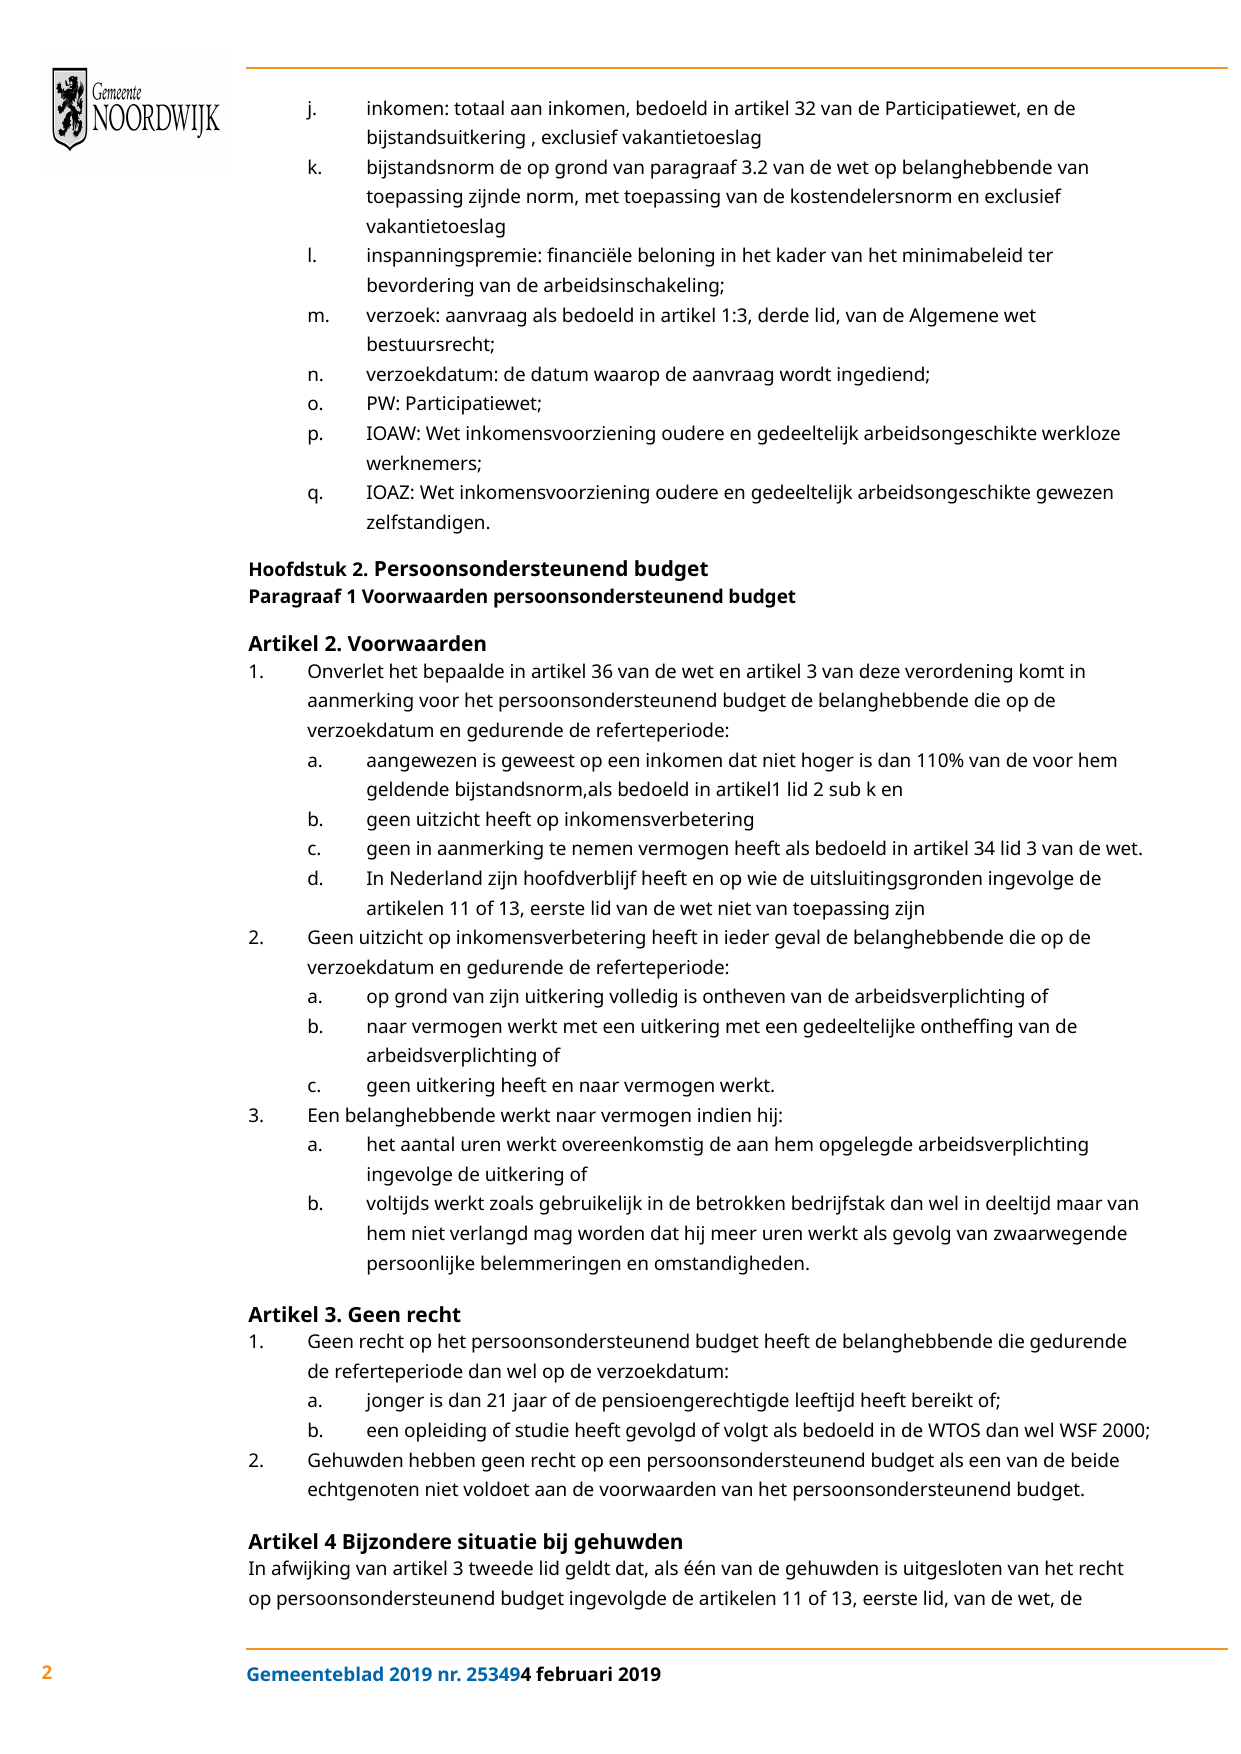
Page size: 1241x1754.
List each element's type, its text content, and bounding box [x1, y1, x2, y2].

list Onverlet het bepaalde in artikel 36 van de wet en artikel 3 van deze verordening komt in aanmerking voor het persoonsondersteunend budget de belanghebbende die op de verzoekdatum en gedurende de referteperiode: [248, 658, 1152, 743]
list verzoek: aanvraag als bedoeld in artikel 1:3, derde lid, van de Algemene wet bestuursrecht; [307, 302, 1152, 357]
text Paragraaf 1 Voorwaarden persoonsondersteunend budget [248, 583, 1152, 609]
list Geen recht op het persoonsondersteunend budget heeft de belanghebbende die gedurende de referteperiode dan wel op de verzoekdatum: [248, 1328, 1152, 1384]
list verzoekdatum: de datum waarop de aanvraag wordt ingediend; [307, 361, 1152, 387]
text Artikel 2. Voorwaarden [248, 629, 1152, 658]
list inkomen: totaal aan inkomen, bedoeld in artikel 32 van de Participatiewet, en de bijstandsuitkering , exclusief vakantietoeslag [307, 95, 1152, 150]
list IOAW: Wet inkomensvoorziening oudere en gedeeltelijk arbeidsongeschikte werkloze werknemers; [307, 420, 1152, 476]
list aangewezen is geweest op een inkomen dat niet hoger is dan 110% van de voor hem geldende bijstandsnorm,als bedoeld in artikel1 lid 2 sub k en [307, 747, 1152, 802]
list Een belanghebbende werkt naar vermogen indien hij: [248, 1102, 1152, 1127]
list een opleiding of studie heeft gevolgd of volgt als bedoeld in de WTOS dan wel WSF 2000; [307, 1417, 1152, 1443]
list Geen uitzicht op inkomensverbetering heeft in ieder geval de belanghebbende die op de verzoekdatum en gedurende de referteperiode: [248, 924, 1152, 979]
list op grond van zijn uitkering volledig is ontheven van de arbeidsverplichting of [307, 983, 1152, 1009]
list Gehuwden hebben geen recht op een persoonsondersteunend budget als een van de beide echtgenoten niet voldoet aan de voorwaarden van het persoonsondersteunend budget. [248, 1447, 1152, 1502]
list voltijds werkt zoals gebruikelijk in de betrokken bedrijfstak dan wel in deeltijd maar van hem niet verlangd mag worden dat hij meer uren werkt als gevolg van zwaarwegende persoonlijke belemmeringen en omstandigheden. [307, 1191, 1152, 1275]
text Artikel 4 Bijzondere situatie bij gehuwden [248, 1527, 1152, 1555]
list geen uitkering heeft en naar vermogen werkt. [307, 1072, 1152, 1098]
list inspanningspremie: financiële beloning in het kader van het minimabeleid ter bevordering van de arbeidsinschakeling; [307, 243, 1152, 298]
list PW: Participatiewet; [307, 391, 1152, 416]
list IOAZ: Wet inkomensvoorziening oudere en gedeeltelijk arbeidsongeschikte gewezen zelfstandigen. [307, 479, 1152, 535]
text Artikel 3. Geen recht [248, 1300, 1152, 1328]
picture [41, 47, 231, 172]
list bijstandsnorm de op grond van paragraaf 3.2 van de wet op belanghebbende van toepassing zijnde norm, met toepassing van de kostendelersnorm en exclusief vakantietoeslag [307, 154, 1152, 239]
list In Nederland zijn hoofdverblijf heeft en op wie de uitsluitingsgronden ingevolge de artikelen 11 of 13, eerste lid van de wet niet van toepassing zijn [307, 865, 1152, 920]
list geen uitzicht heeft op inkomensverbetering [307, 806, 1152, 832]
text In afwijking van artikel 3 tweede lid geldt dat, als één van de gehuwden is uitgesloten van het recht op persoonsondersteunend budget ingevolgde de artikelen 11 of 13, eerste lid, van de wet, de [248, 1555, 1152, 1611]
list het aantal uren werkt overeenkomstig de aan hem opgelegde arbeidsverplichting ingevolge de uitkering of [307, 1131, 1152, 1187]
list naar vermogen werkt met een uitkering met een gedeeltelijke ontheffing van de arbeidsverplichting of [307, 1013, 1152, 1068]
list jonger is dan 21 jaar of de pensioengerechtigde leeftijd heeft bereikt of; [307, 1388, 1152, 1413]
text Hoofdstuk 2. Persoonsondersteunend budget [248, 554, 1152, 583]
list geen in aanmerking te nemen vermogen heeft als bedoeld in artikel 34 lid 3 van de wet. [307, 836, 1152, 861]
